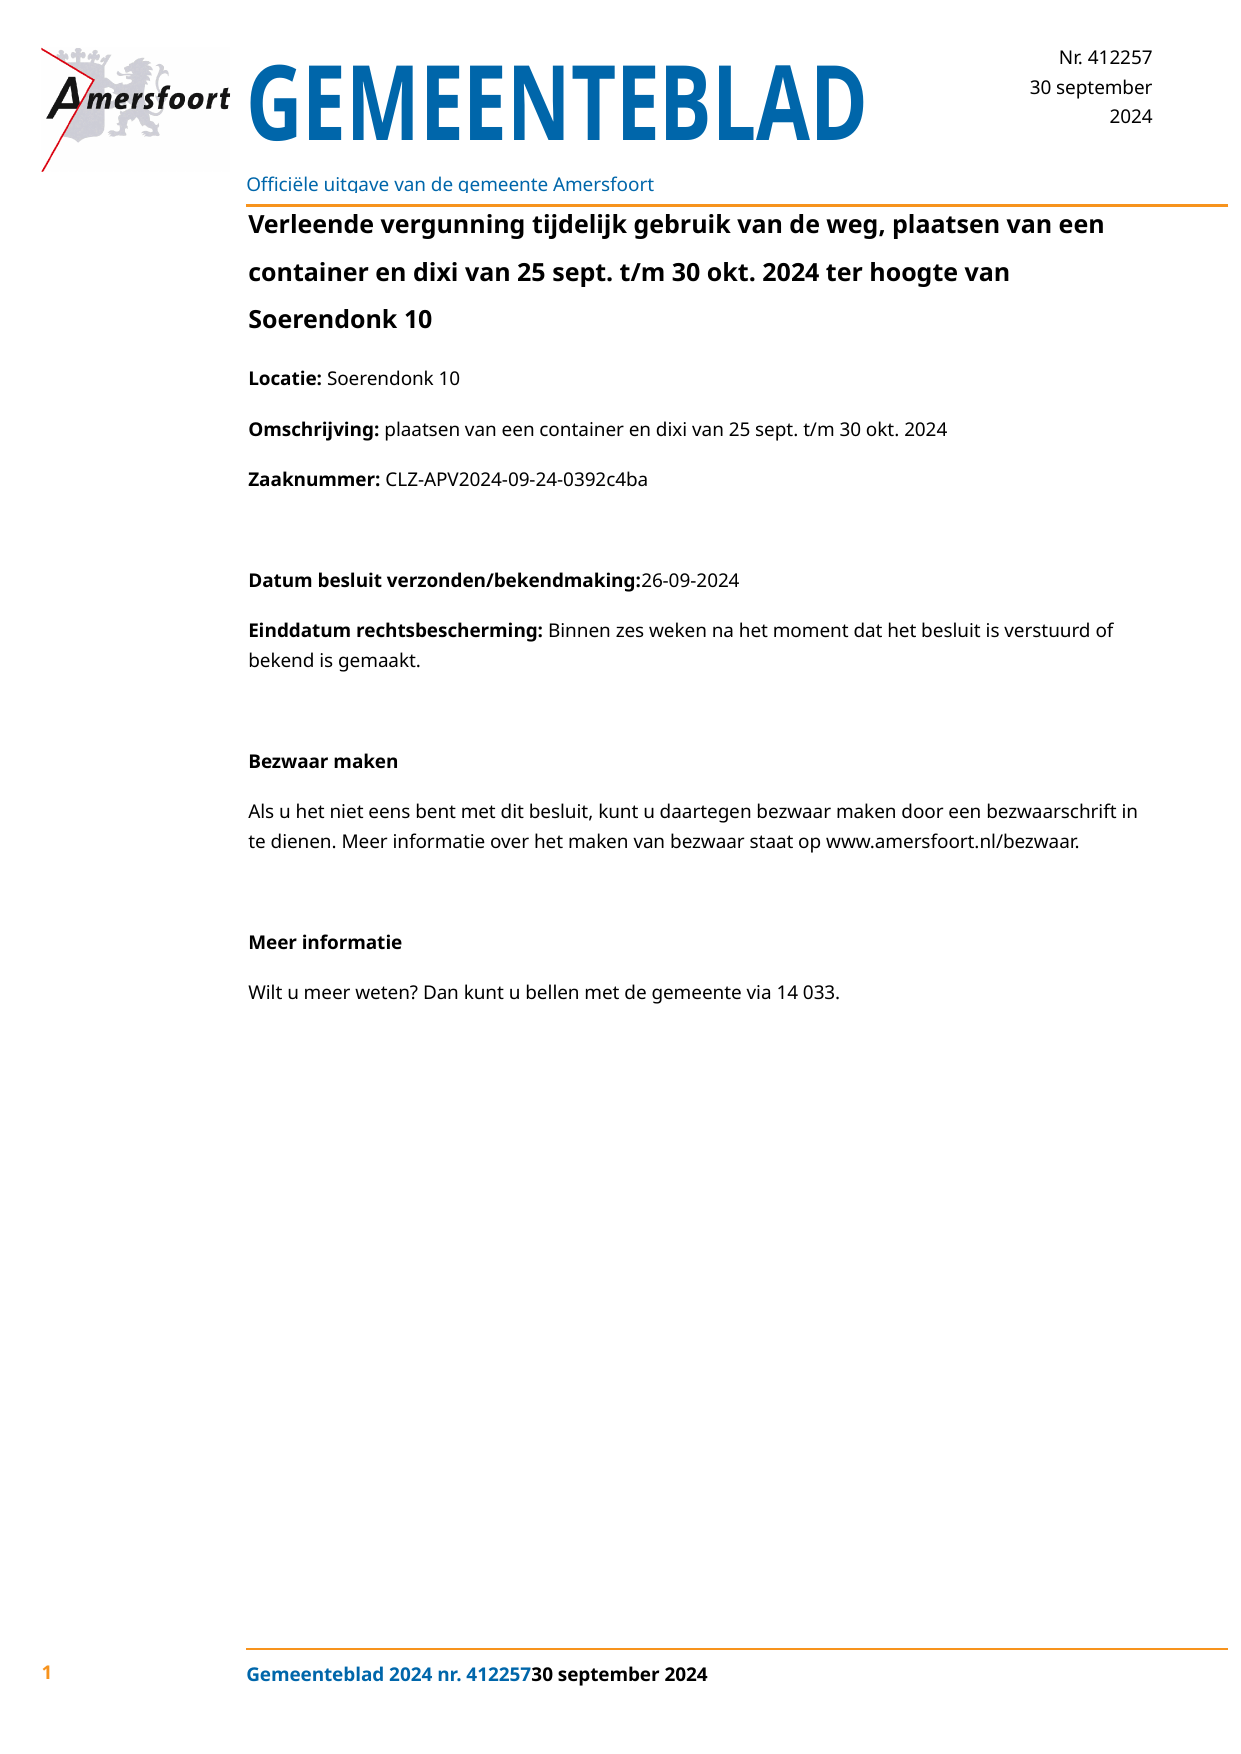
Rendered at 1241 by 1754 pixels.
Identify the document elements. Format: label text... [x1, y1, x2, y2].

text Datum besluit verzonden/bekendmaking:26-09-2024 [248, 567, 1152, 593]
text Meer informatie [248, 929, 1152, 954]
text Locatie: Soerendonk 10 [248, 366, 1152, 391]
text Bezwaar maken [248, 748, 1152, 774]
text Als u het niet eens bent met dit besluit, kunt u daartegen bezwaar maken door een bezwaarschrift in te dienen. Meer informatie over het maken van bezwaar staat op www.amersfoort.nl/bezwaar. [248, 798, 1152, 854]
text Wilt u meer weten? Dan kunt u bellen met de gemeente via 14 033. [248, 979, 1152, 1005]
text Verleende vergunning tijdelijk gebruik van de weg, plaatsen van een container en dixi van 25 sept. t/m 30 okt. 2024 ter hoogte van Soerendonk 10 [248, 207, 1152, 336]
text Zaaknummer: CLZ-APV2024-09-24-0392c4ba [248, 466, 1152, 492]
text Einddatum rechtsbescherming: Binnen zes weken na het moment dat het besluit is verstuurd of bekend is gemaakt. [248, 618, 1152, 673]
picture [41, 47, 231, 172]
text Omschrijving: plaatsen van een container en dixi van 25 sept. t/m 30 okt. 2024 [248, 416, 1152, 442]
